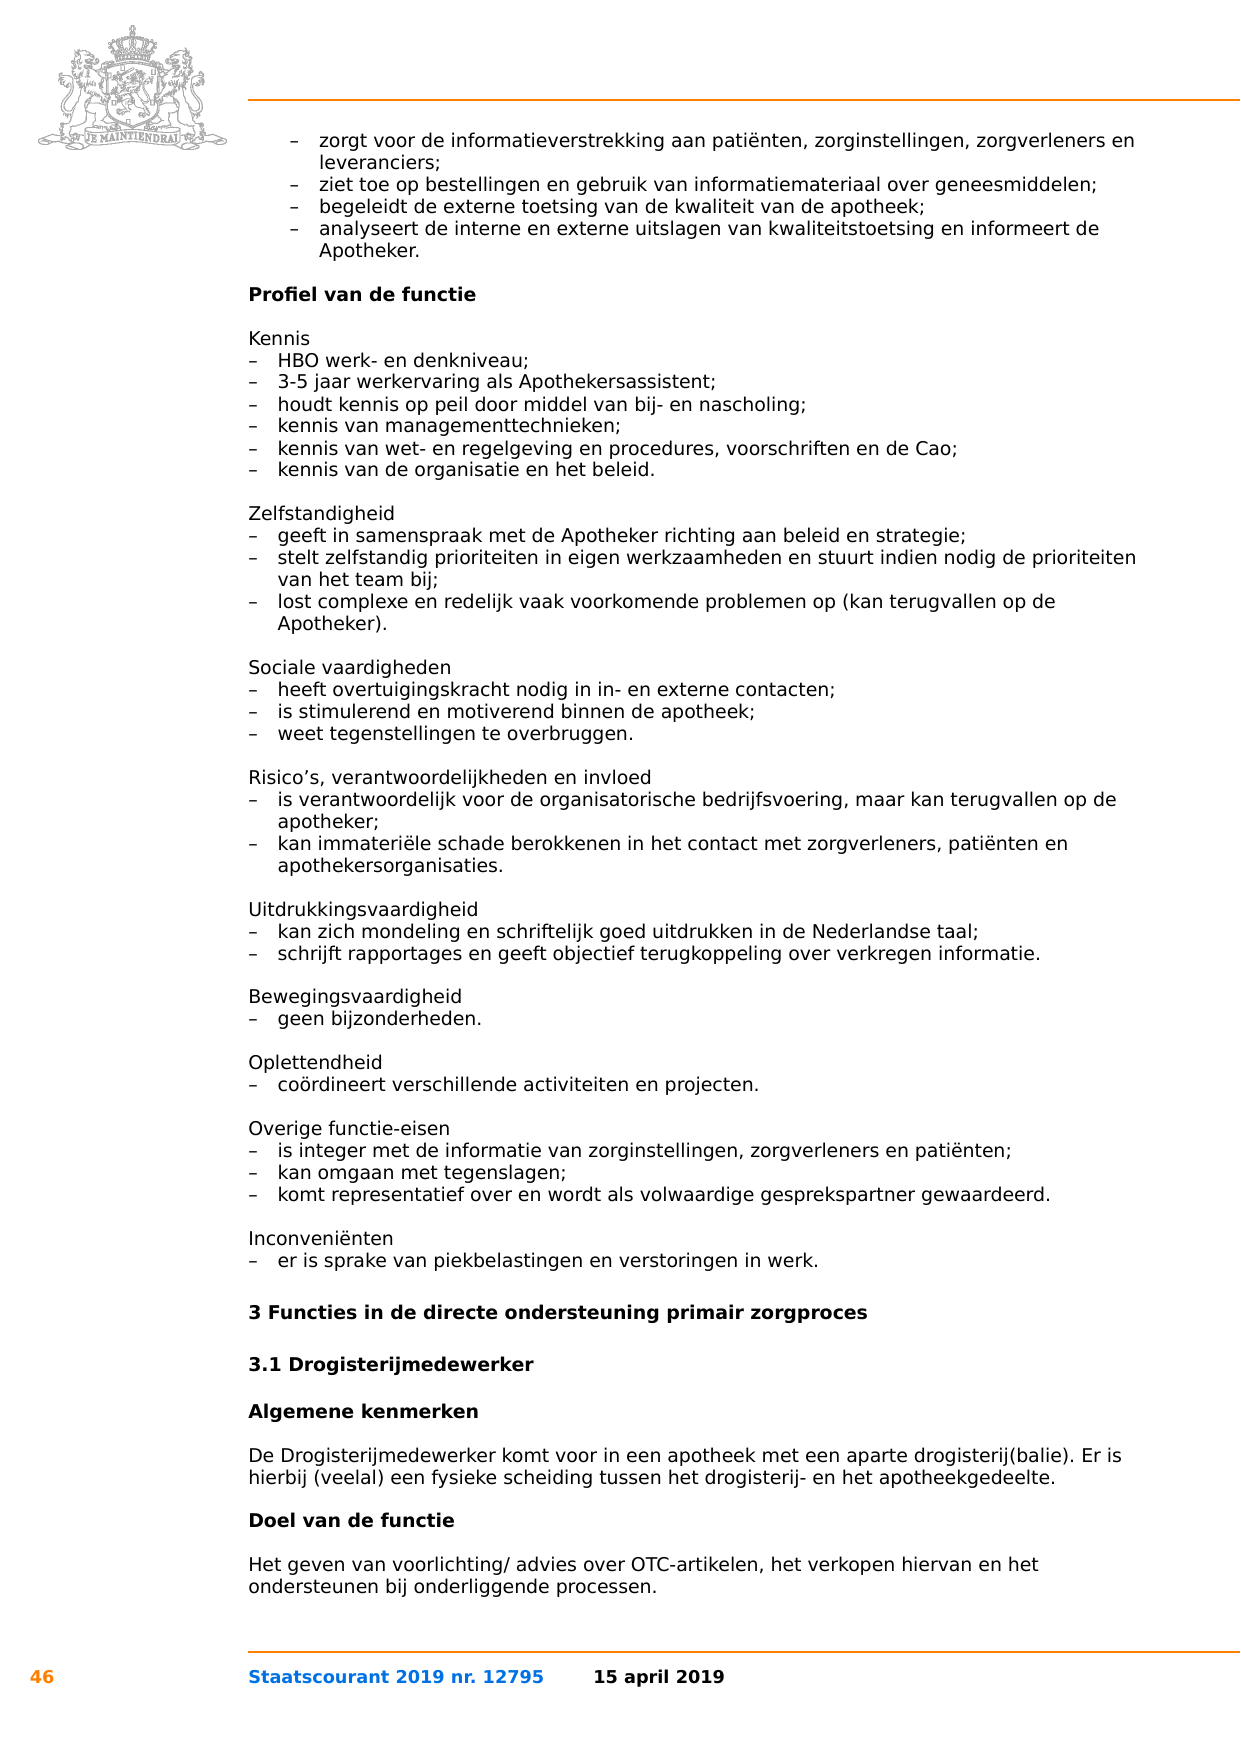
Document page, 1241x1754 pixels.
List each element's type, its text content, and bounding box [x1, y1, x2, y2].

text – lost complexe en redelijk vaak voorkomende problemen op (kan terugvallen op de Apotheker). [248, 591, 1163, 635]
text Bewegingsvaardigheid [248, 986, 1163, 1008]
text – coördineert verschillende activiteiten en projecten. [248, 1074, 1163, 1096]
text – kan zich mondeling en schriftelijk goed uitdrukken in de Nederlandse taal; [248, 921, 1163, 942]
text – is verantwoordelijk voor de organisatorische bedrijfsvoering, maar kan terugvallen op de apotheker; [248, 789, 1163, 833]
text Het geven van voorlichting/ advies over OTC-artikelen, het verkopen hiervan en het ondersteunen bij onderliggende processen. [248, 1554, 1163, 1598]
subtitle Doel van de functie [248, 1510, 1163, 1532]
text Sociale vaardigheden [248, 657, 1163, 679]
text De Drogisterijmedewerker komt voor in een apotheek met een aparte drogisterij(balie). Er is hierbij (veelal) een fysieke scheiding tussen het drogisterij- en het apotheekgedeelte. [248, 1444, 1163, 1488]
text – is stimulerend en motiverend binnen de apotheek; [248, 701, 1163, 723]
text Zelfstandigheid [248, 503, 1163, 525]
text Uitdrukkingsvaardigheid [248, 898, 1163, 921]
text – zorgt voor de informatieverstrekking aan patiënten, zorginstellingen, zorgverleners en leveranciers; [289, 130, 1163, 174]
text – geeft in samenspraak met de Apotheker richting aan beleid en strategie; [248, 525, 1163, 547]
text – kennis van wet- en regelgeving en procedures, voorschriften en de Cao; [248, 437, 1163, 459]
text – ziet toe op bestellingen en gebruik van informatiemateriaal over geneesmiddelen; [289, 174, 1163, 196]
text – analyseert de interne en externe uitslagen van kwaliteitstoetsing en informeert de Apotheker. [289, 218, 1163, 262]
text – stelt zelfstandig prioriteiten in eigen werkzaamheden en stuurt indien nodig de prioriteiten van het team bij; [248, 547, 1163, 591]
subtitle 3.1 Drogisterijmedewerker [248, 1354, 1163, 1376]
text – schrijft rapportages en geeft objectief terugkoppeling over verkregen informatie. [248, 942, 1163, 964]
text – 3-5 jaar werkervaring als Apothekersassistent; [248, 371, 1163, 393]
text – kennis van managementtechnieken; [248, 415, 1163, 437]
text – begeleidt de externe toetsing van de kwaliteit van de apotheek; [289, 196, 1163, 218]
text Risico’s, verantwoordelijkheden en invloed [248, 767, 1163, 789]
text – kan immateriële schade berokkenen in het contact met zorgverleners, patiënten en apothekersorganisaties. [248, 833, 1163, 877]
text – weet tegenstellingen te overbruggen. [248, 723, 1163, 745]
text – HBO werk- en denkniveau; [248, 349, 1163, 371]
text Inconveniënten [248, 1228, 1163, 1250]
subtitle 3 Functies in de directe ondersteuning primair zorgproces [248, 1302, 1163, 1324]
text Oplettendheid [248, 1052, 1163, 1074]
subtitle Algemene kenmerken [248, 1401, 1163, 1423]
text Kennis [248, 327, 1163, 349]
picture [38, 25, 227, 150]
text – er is sprake van piekbelastingen en verstoringen in werk. [248, 1250, 1163, 1272]
subtitle Profiel van de functie [248, 284, 1163, 306]
text – geen bijzonderheden. [248, 1008, 1163, 1030]
text – heeft overtuigingskracht nodig in in- en externe contacten; [248, 679, 1163, 701]
text – kennis van de organisatie en het beleid. [248, 459, 1163, 481]
text – is integer met de informatie van zorginstellingen, zorgverleners en patiënten; [248, 1140, 1163, 1162]
text – komt representatief over en wordt als volwaardige gesprekspartner gewaardeerd. [248, 1184, 1163, 1206]
text – houdt kennis op peil door middel van bij- en nascholing; [248, 393, 1163, 415]
text Overige functie-eisen [248, 1118, 1163, 1140]
text – kan omgaan met tegenslagen; [248, 1162, 1163, 1184]
